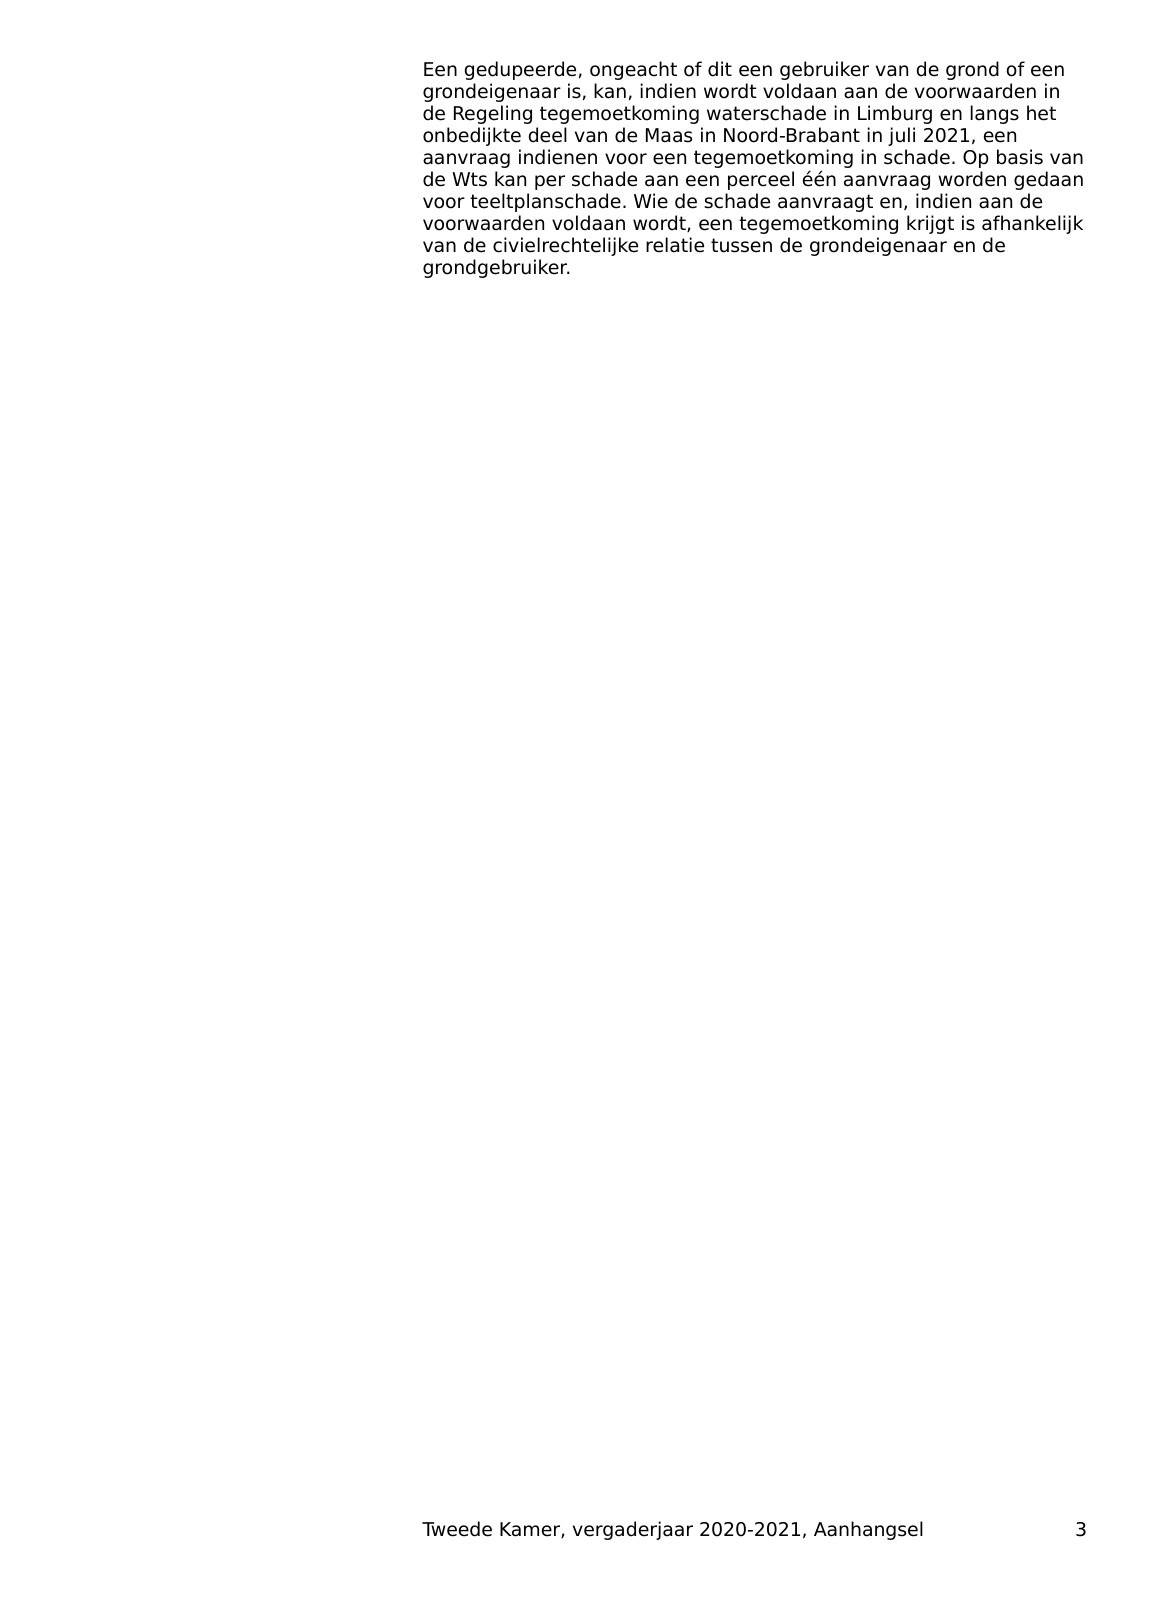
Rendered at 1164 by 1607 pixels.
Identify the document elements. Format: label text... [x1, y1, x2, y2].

text Een gedupeerde, ongeacht of dit een gebruiker van de grond of een grondeigenaar is, kan, indien wordt voldaan aan de voorwaarden in de Regeling tegemoetkoming waterschade in Limburg en langs het onbedijkte deel van de Maas in Noord-Brabant in juli 2021, een aanvraag indienen voor een tegemoetkoming in schade. Op basis van de Wts kan per schade aan een perceel één aanvraag worden gedaan voor teeltplanschade. Wie de schade aanvraagt en, indien aan de voorwaarden voldaan wordt, een tegemoetkoming krijgt is afhankelijk van de civielrechtelijke relatie tussen de grondeigenaar en de grondgebruiker. [422, 59, 1087, 279]
